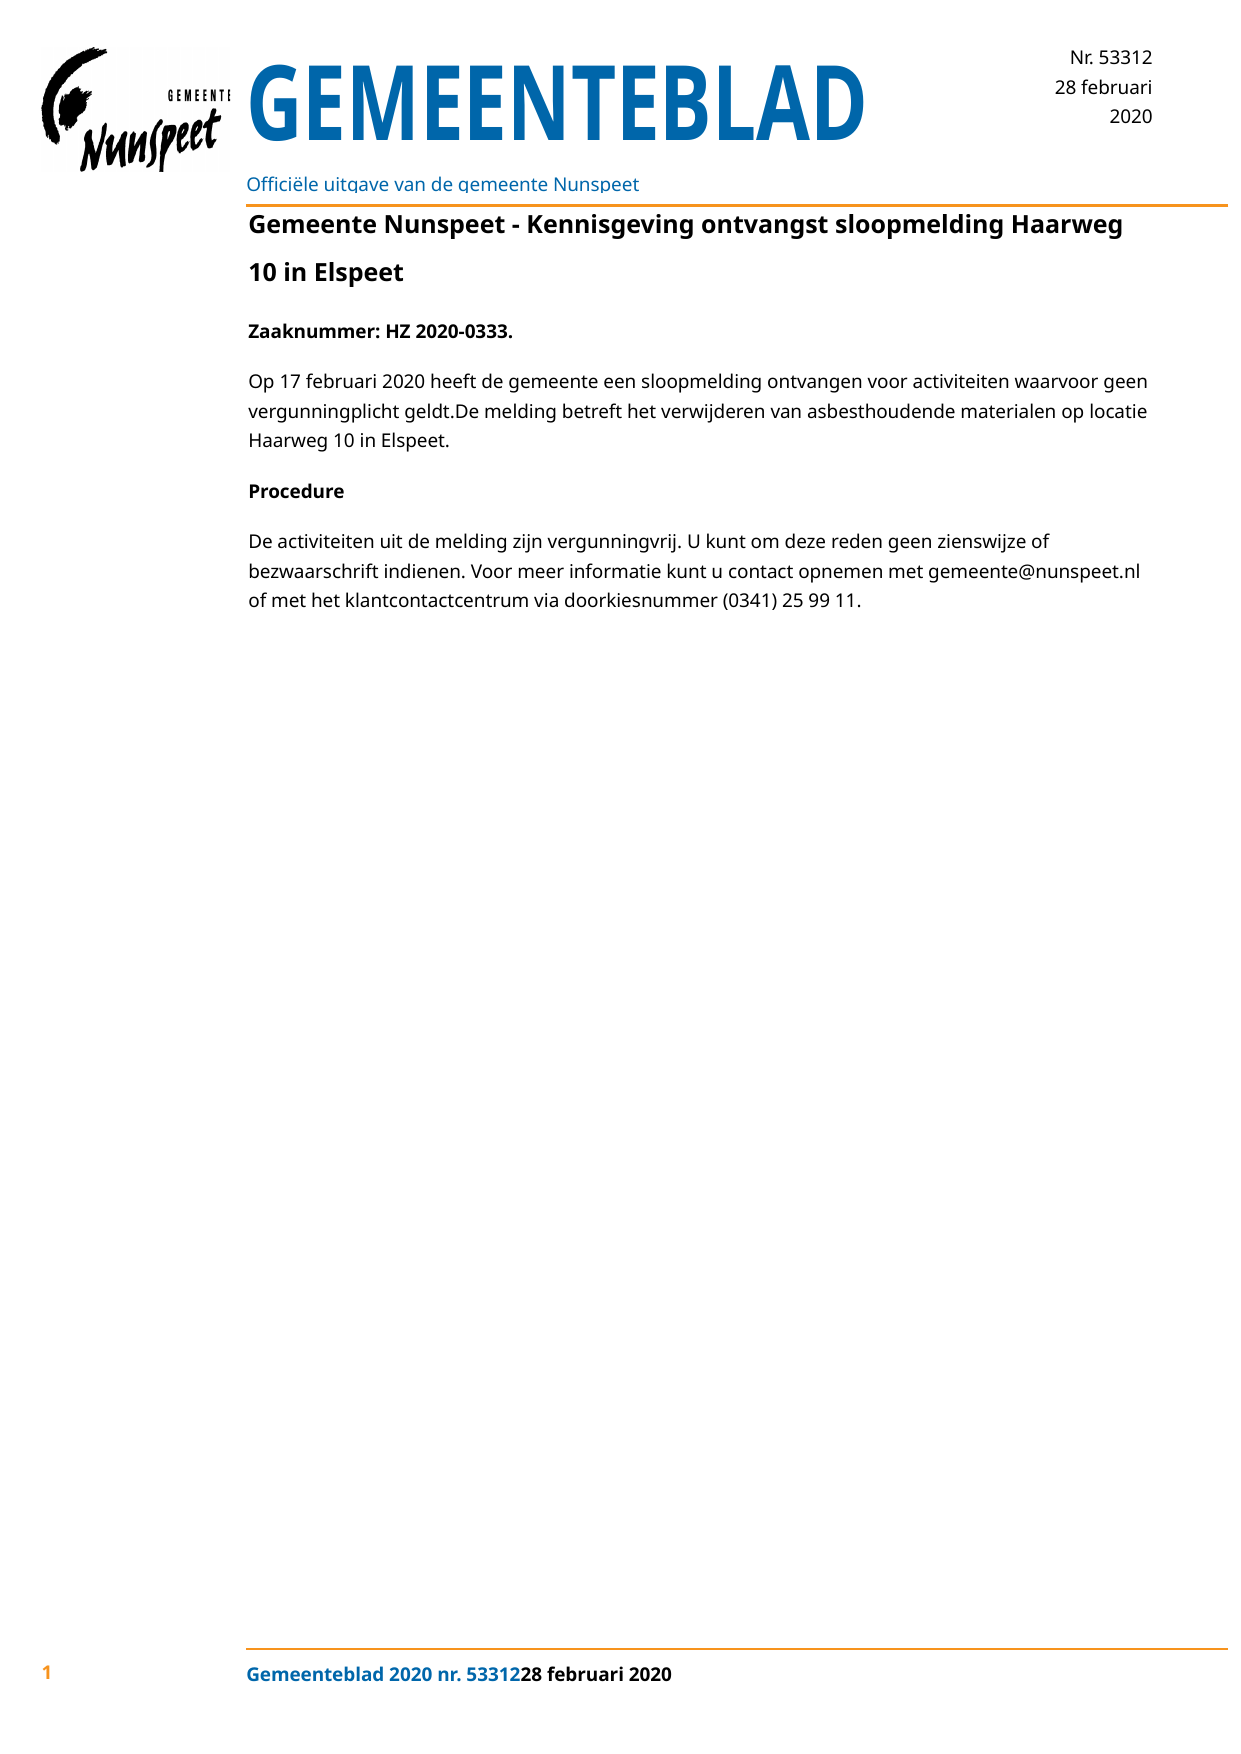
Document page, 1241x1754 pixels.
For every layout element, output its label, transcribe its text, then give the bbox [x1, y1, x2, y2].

text Procedure [248, 478, 1152, 504]
text De activiteiten uit de melding zijn vergunningvrij. U kunt om deze reden geen zienswijze of bezwaarschrift indienen. Voor meer informatie kunt u contact opnemen met gemeente@nunspeet.nl of met het klantcontactcentrum via doorkiesnummer (0341) 25 99 11. [248, 528, 1152, 613]
text Op 17 februari 2020 heeft de gemeente een sloopmelding ontvangen voor activiteiten waarvoor geen vergunningplicht geldt.De melding betreft het verwijderen van asbesthoudende materialen op locatie Haarweg 10 in Elspeet. [248, 368, 1152, 453]
text Zaaknummer: HZ 2020-0333. [248, 318, 1152, 344]
text Gemeente Nunspeet - Kennisgeving ontvangst sloopmelding Haarweg 10 in Elspeet [248, 207, 1152, 288]
picture [41, 47, 231, 172]
